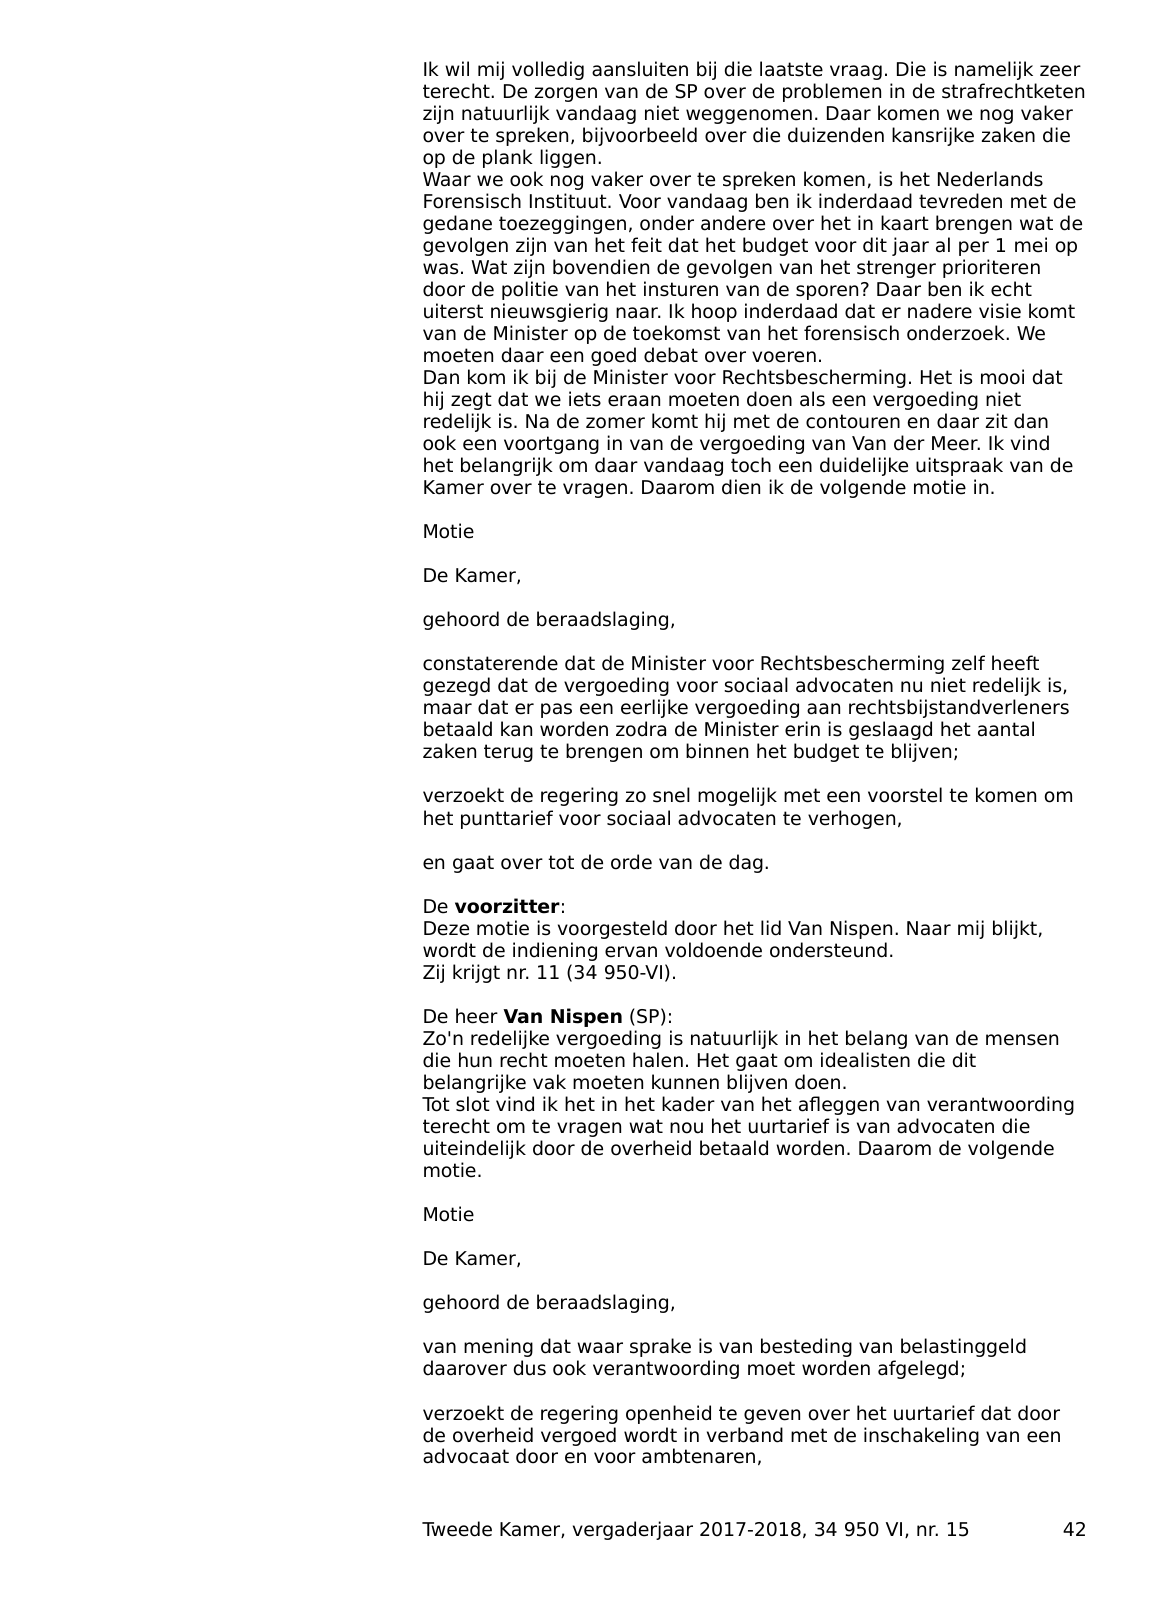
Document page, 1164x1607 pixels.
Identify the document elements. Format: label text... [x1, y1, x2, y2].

text De voorzitter: [422, 896, 1087, 918]
text gehoord de beraadslaging, [422, 1292, 1087, 1314]
text Motie [422, 1204, 1087, 1226]
text gehoord de beraadslaging, [422, 609, 1087, 631]
text Ik wil mij volledig aansluiten bij die laatste vraag. Die is namelijk zeer terecht. De zorgen van de SP over de problemen in de strafrechtketen zijn natuurlijk vandaag niet weggenomen. Daar komen we nog vaker over te spreken, bijvoorbeeld over die duizenden kansrijke zaken die op de plank liggen. [422, 59, 1087, 169]
text De Kamer, [422, 565, 1087, 587]
text Deze motie is voorgesteld door het lid Van Nispen. Naar mij blijkt, wordt de indiening ervan voldoende ondersteund. [422, 918, 1087, 962]
text verzoekt de regering zo snel mogelijk met een voorstel te komen om het punttarief voor sociaal advocaten te verhogen, [422, 785, 1087, 829]
text Waar we ook nog vaker over te spreken komen, is het Nederlands Forensisch Instituut. Voor vandaag ben ik inderdaad tevreden met de gedane toezeggingen, onder andere over het in kaart brengen wat de gevolgen zijn van het feit dat het budget voor dit jaar al per 1 mei op was. Wat zijn bovendien de gevolgen van het strenger prioriteren door de politie van het insturen van de sporen? Daar ben ik echt uiterst nieuwsgierig naar. Ik hoop inderdaad dat er nadere visie komt van de Minister op de toekomst van het forensisch onderzoek. We moeten daar een goed debat over voeren. [422, 169, 1087, 367]
text Tot slot vind ik het in het kader van het afleggen van verantwoording terecht om te vragen wat nou het uurtarief is van advocaten die uiteindelijk door de overheid betaald worden. Daarom de volgende motie. [422, 1094, 1087, 1182]
text De heer Van Nispen (SP): [422, 1006, 1087, 1028]
text van mening dat waar sprake is van besteding van belastinggeld daarover dus ook verantwoording moet worden afgelegd; [422, 1336, 1087, 1380]
text constaterende dat de Minister voor Rechtsbescherming zelf heeft gezegd dat de vergoeding voor sociaal advocaten nu niet redelijk is, maar dat er pas een eerlijke vergoeding aan rechtsbijstandverleners betaald kan worden zodra de Minister erin is geslaagd het aantal zaken terug te brengen om binnen het budget te blijven; [422, 653, 1087, 763]
text verzoekt de regering openheid te geven over het uurtarief dat door de overheid vergoed wordt in verband met de inschakeling van een advocaat door en voor ambtenaren, [422, 1402, 1087, 1468]
text Zo'n redelijke vergoeding is natuurlijk in het belang van de mensen die hun recht moeten halen. Het gaat om idealisten die dit belangrijke vak moeten kunnen blijven doen. [422, 1028, 1087, 1094]
text De Kamer, [422, 1248, 1087, 1270]
text Zij krijgt nr. 11 (34 950-VI). [422, 962, 1087, 984]
text Dan kom ik bij de Minister voor Rechtsbescherming. Het is mooi dat hij zegt dat we iets eraan moeten doen als een vergoeding niet redelijk is. Na de zomer komt hij met de contouren en daar zit dan ook een voortgang in van de vergoeding van Van der Meer. Ik vind het belangrijk om daar vandaag toch een duidelijke uitspraak van de Kamer over te vragen. Daarom dien ik de volgende motie in. [422, 367, 1087, 499]
text Motie [422, 521, 1087, 543]
text en gaat over tot de orde van de dag. [422, 852, 1087, 873]
